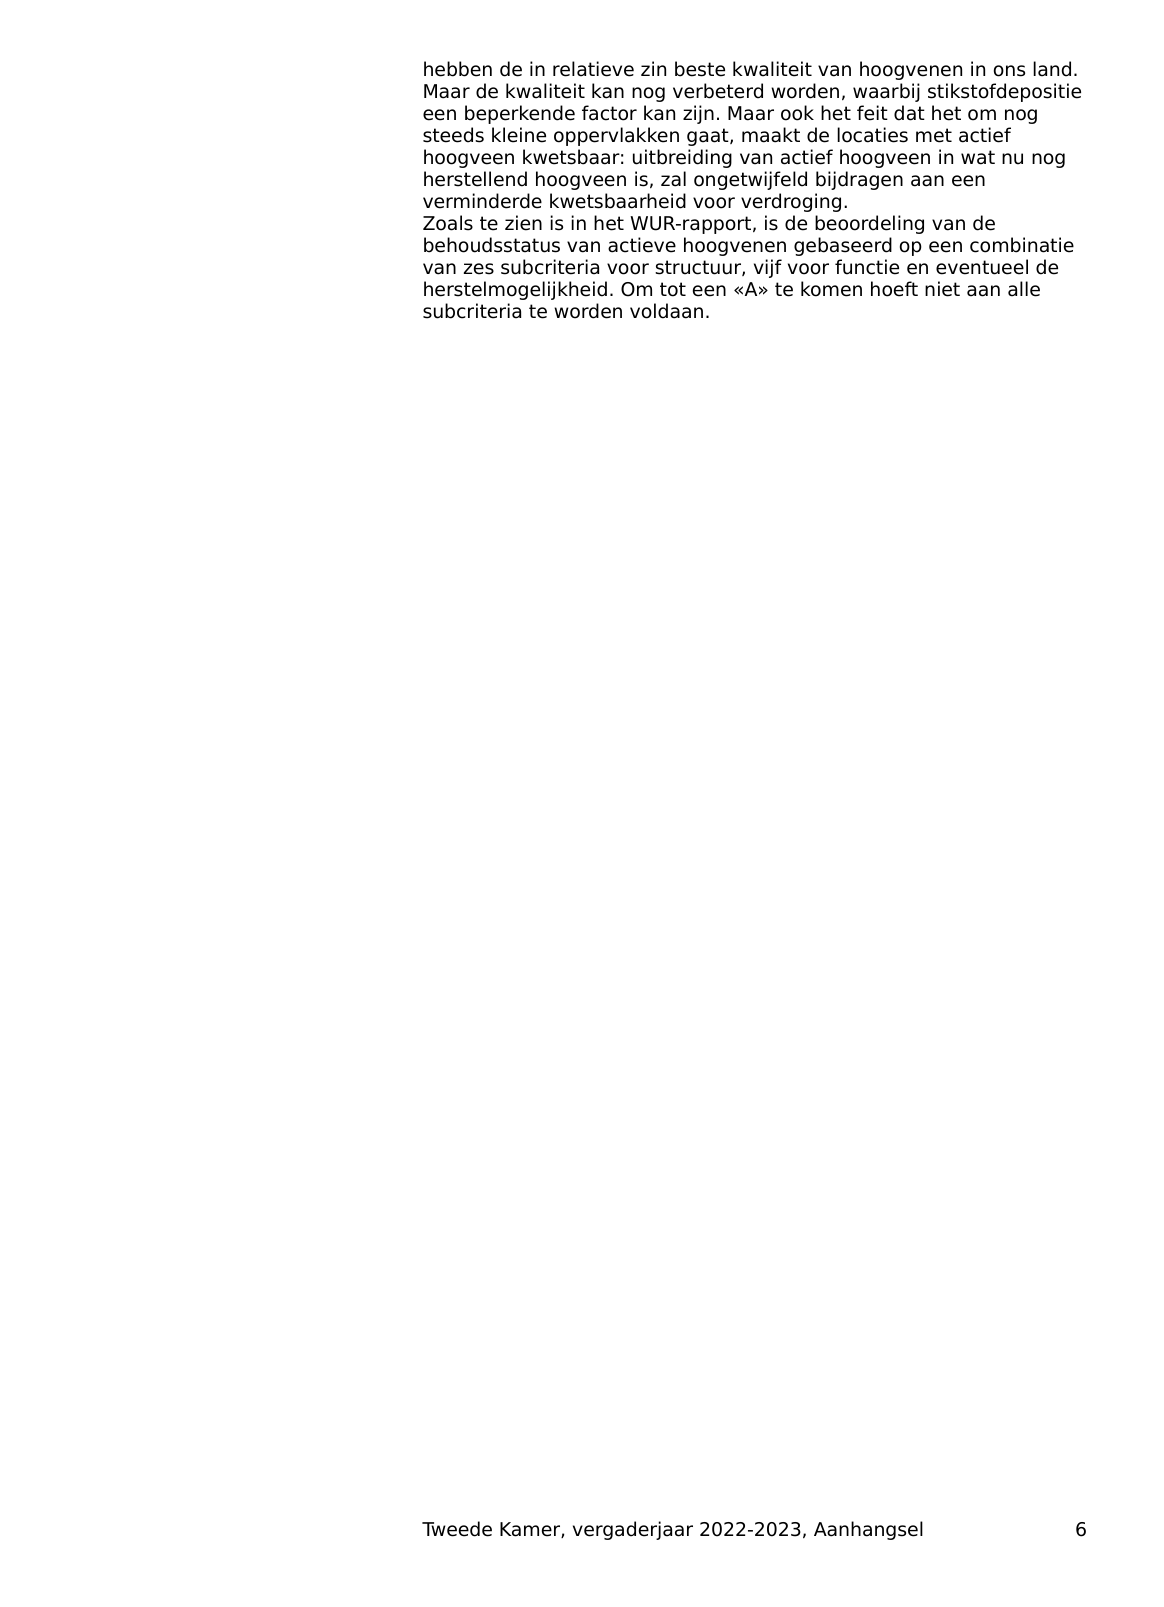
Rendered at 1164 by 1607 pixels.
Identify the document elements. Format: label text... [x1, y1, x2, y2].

text Zoals te zien is in het WUR-rapport, is de beoordeling van de behoudsstatus van actieve hoogvenen gebaseerd op een combinatie van zes subcriteria voor structuur, vijf voor functie en eventueel de herstelmogelijkheid. Om tot een «A» te komen hoeft niet aan alle subcriteria te worden voldaan. [422, 213, 1087, 323]
text hebben de in relatieve zin beste kwaliteit van hoogvenen in ons land. Maar de kwaliteit kan nog verbeterd worden, waarbij stikstofdepositie een beperkende factor kan zijn. Maar ook het feit dat het om nog steeds kleine oppervlakken gaat, maakt de locaties met actief hoogveen kwetsbaar: uitbreiding van actief hoogveen in wat nu nog herstellend hoogveen is, zal ongetwijfeld bijdragen aan een verminderde kwetsbaarheid voor verdroging. [422, 59, 1087, 213]
